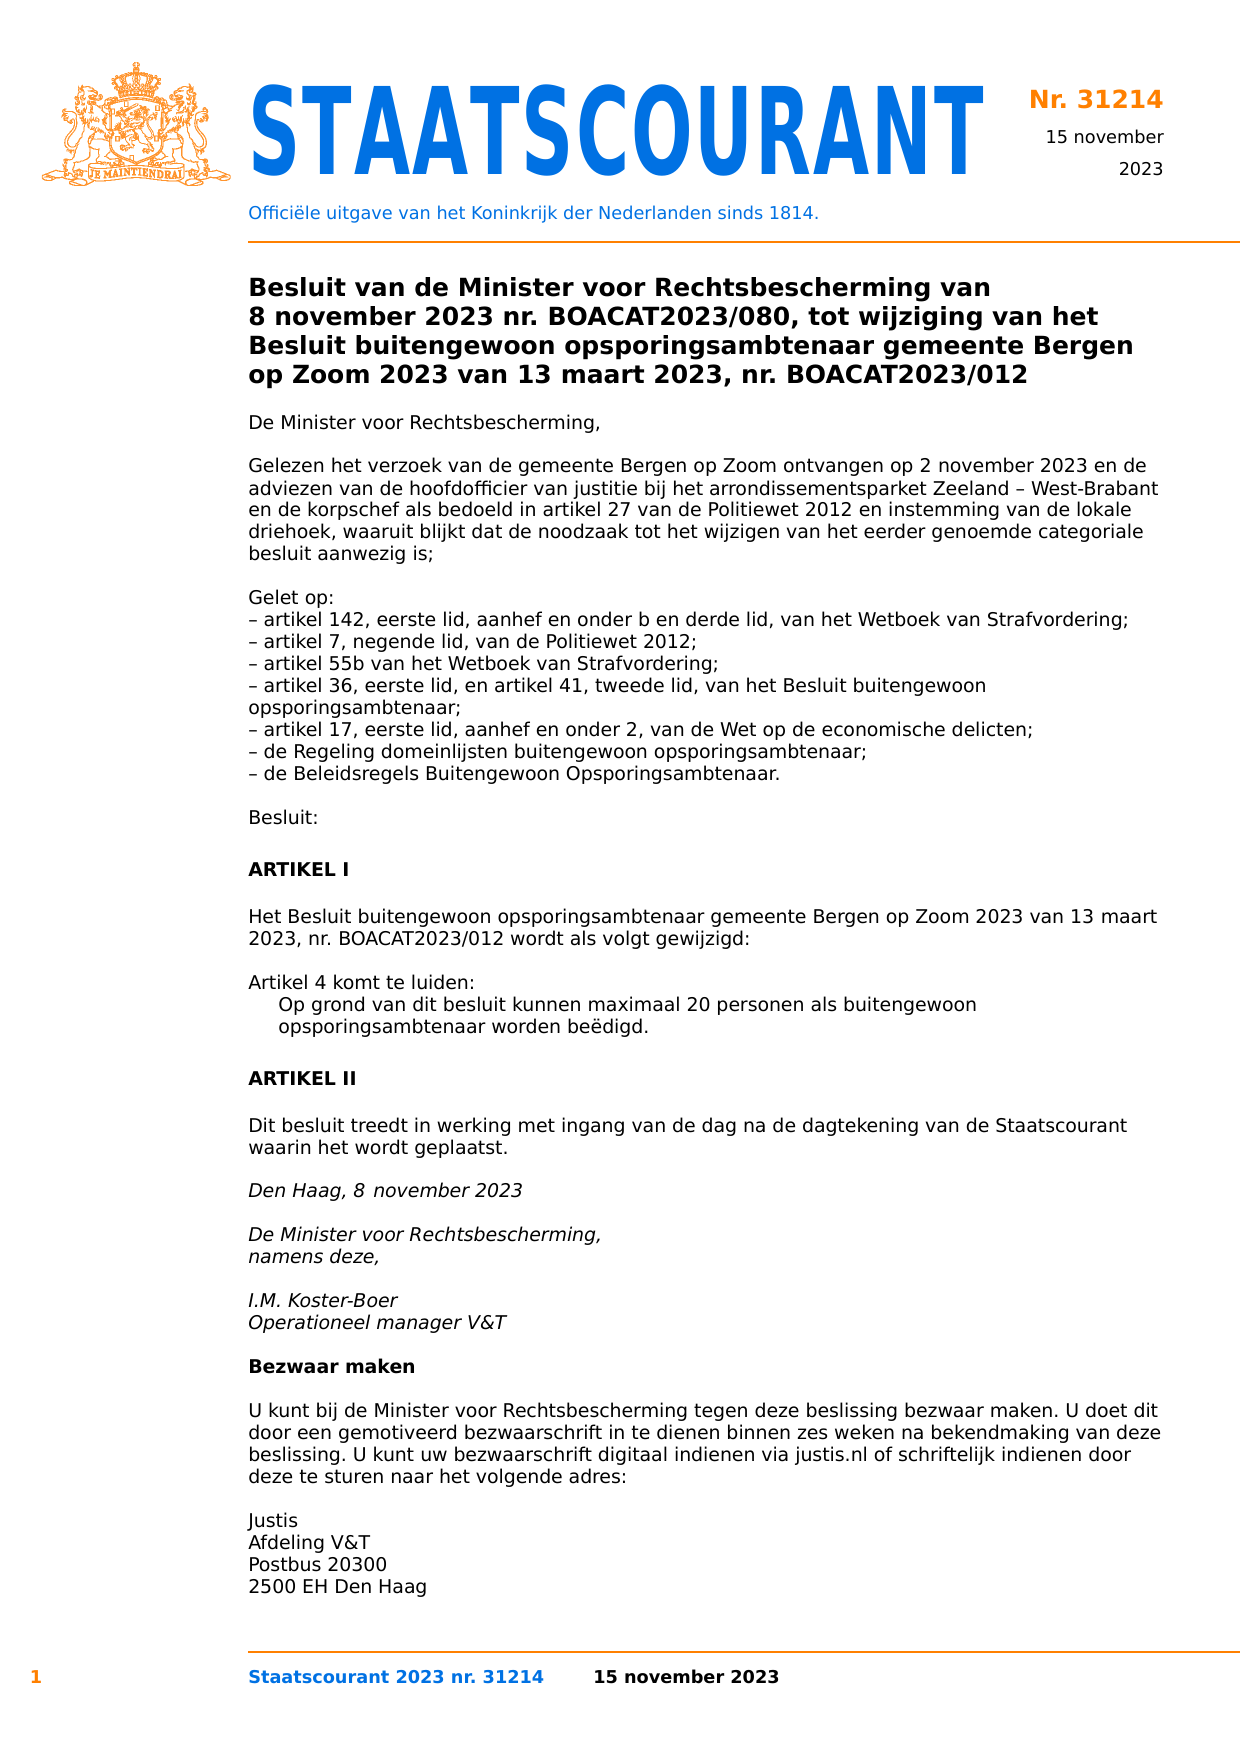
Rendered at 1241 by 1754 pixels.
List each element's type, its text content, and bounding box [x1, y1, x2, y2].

text Het Besluit buitengewoon opsporingsambtenaar gemeente Bergen op Zoom 2023 van 13 maart 2023, nr. BOACAT2023/012 wordt als volgt gewijzigd: [248, 906, 1163, 950]
text Artikel 4 komt te luiden: [248, 972, 1163, 994]
subtitle ARTIKEL II [248, 1068, 1163, 1089]
text – de Regeling domeinlijsten buitengewoon opsporingsambtenaar; [248, 741, 1163, 763]
text Justis [248, 1510, 1163, 1532]
table_header Nr. 31214 [998, 62, 1240, 121]
text Afdeling V&T [248, 1532, 1163, 1554]
text Gelezen het verzoek van de gemeente Bergen op Zoom ontvangen op 2 november 2023 en de adviezen van de hoofdofficier van justitie bij het arrondissementsparket Zeeland – West-Brabant en de korpschef als bedoeld in artikel 27 van de Politiewet 2012 en instemming van de lokale driehoek, waaruit blijkt dat de noodzaak tot het wijzigen van het eerder genoemde categoriale besluit aanwezig is; [248, 455, 1163, 565]
picture [41, 62, 231, 186]
text U kunt bij de Minister voor Rechtsbescherming tegen deze beslissing bezwaar maken. U doet dit door een gemotiveerd bezwaarschrift in te dienen binnen zes weken na bekendmaking van deze beslissing. U kunt uw bezwaarschrift digitaal indienen via justis.nl of schriftelijk indienen door deze te sturen naar het volgende adres: [248, 1400, 1163, 1488]
text Bezwaar maken [248, 1356, 1163, 1378]
text Op grond van dit besluit kunnen maximaal 20 personen als buitengewoon opsporingsambtenaar worden beëdigd. [278, 994, 1163, 1038]
text Den Haag, 8 november 2023 [248, 1180, 1163, 1202]
text – artikel 17, eerste lid, aanhef en onder 2, van de Wet op de economische delicten; [248, 719, 1163, 741]
text 2500 EH Den Haag [248, 1576, 1163, 1598]
text De Minister voor Rechtsbescherming, namens deze, I.M. Koster-Boer Operationeel manager V&T [248, 1224, 1163, 1334]
text Gelet op: [248, 587, 1163, 609]
subtitle Besluit van de Minister voor Rechtsbescherming van 8 november 2023 nr. BOACAT2023/080, tot wijziging van het Besluit buitengewoon opsporingsambtenaar gemeente Bergen op Zoom 2023 van 13 maart 2023, nr. BOACAT2023/012 [248, 273, 1163, 390]
subtitle ARTIKEL I [248, 859, 1163, 881]
text – artikel 7, negende lid, van de Politiewet 2012; [248, 631, 1163, 653]
table_cell 2023 [998, 153, 1240, 203]
text – artikel 36, eerste lid, en artikel 41, tweede lid, van het Besluit buitengewoon opsporingsambtenaar; [248, 675, 1163, 719]
text Dit besluit treedt in werking met ingang van de dag na de dagtekening van de Staatscourant waarin het wordt geplaatst. [248, 1114, 1163, 1158]
text – de Beleidsregels Buitengewoon Opsporingsambtenaar. [248, 763, 1163, 785]
text Postbus 20300 [248, 1554, 1163, 1576]
table_header STAATSCOURANT [248, 62, 998, 203]
text – artikel 142, eerste lid, aanhef en onder b en derde lid, van het Wetboek van Strafvordering; [248, 609, 1163, 631]
text De Minister voor Rechtsbescherming, [248, 412, 1163, 433]
text Besluit: [248, 807, 1163, 829]
table_cell 15 november [998, 121, 1240, 153]
table_header [25, 62, 248, 241]
text – artikel 55b van het Wetboek van Strafvordering; [248, 653, 1163, 675]
table_cell Officiële uitgave van het Koninkrijk der Nederlanden sinds 1814. [248, 203, 1240, 241]
